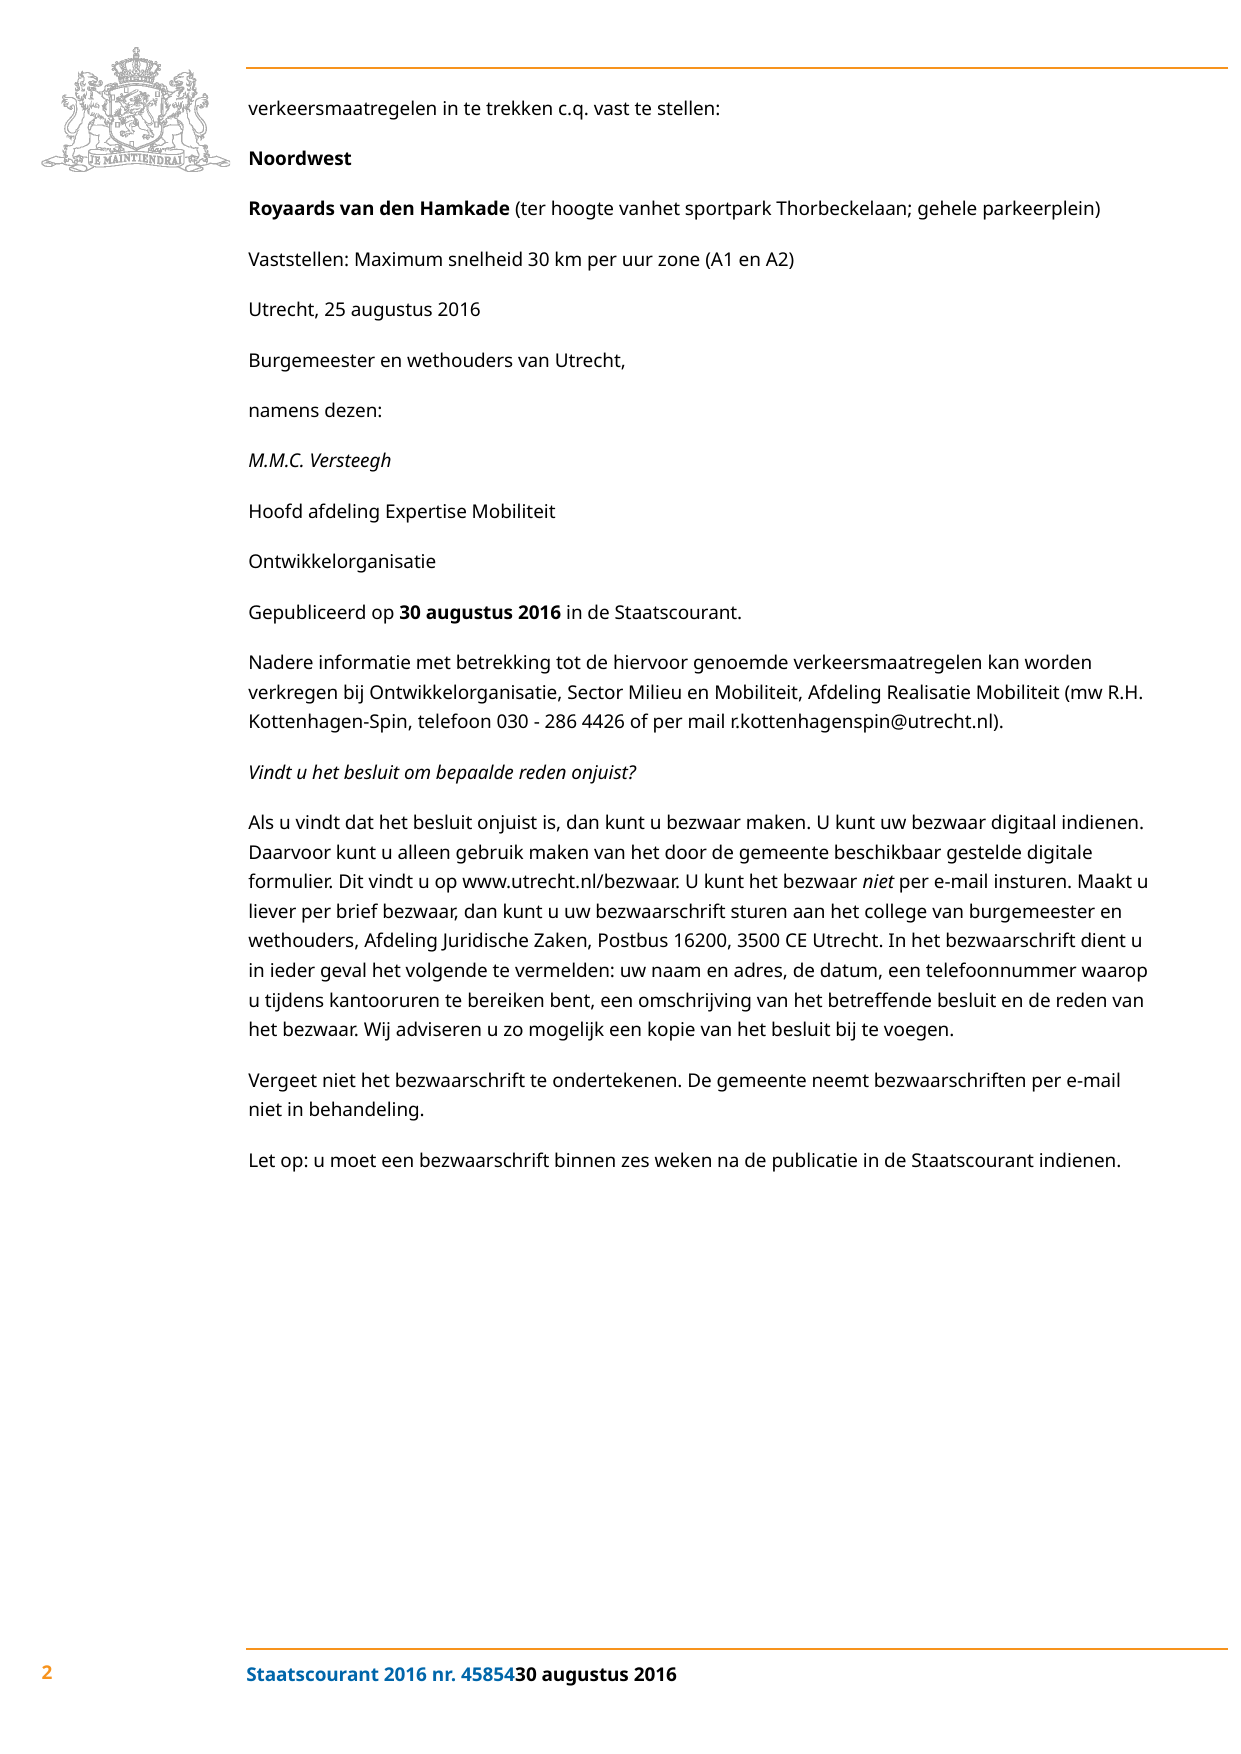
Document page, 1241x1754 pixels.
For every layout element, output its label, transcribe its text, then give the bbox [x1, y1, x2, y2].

text Noordwest [248, 145, 1152, 171]
text namens dezen: [248, 397, 1152, 423]
text Gepubliceerd op 30 augustus 2016 in de Staatscourant. [248, 599, 1152, 625]
text Vergeet niet het bezwaarschrift te ondertekenen. De gemeente neemt bezwaarschriften per e-mail niet in behandeling. [248, 1067, 1152, 1122]
text Hoofd afdeling Expertise Mobiliteit [248, 498, 1152, 524]
text Royaards van den Hamkade (ter hoogte vanhet sportpark Thorbeckelaan; gehele parkeerplein) [248, 196, 1152, 221]
text M.M.C. Versteegh [248, 448, 1152, 473]
picture [41, 47, 231, 172]
text Utrecht, 25 augustus 2016 [248, 296, 1152, 322]
text Vaststellen: Maximum snelheid 30 km per uur zone (A1 en A2) [248, 246, 1152, 272]
text Als u vindt dat het besluit onjuist is, dan kunt u bezwaar maken. U kunt uw bezwaar digitaal indienen. Daarvoor kunt u alleen gebruik maken van het door de gemeente beschikbaar gestelde digitale formulier. Dit vindt u op www.utrecht.nl/bezwaar. U kunt het bezwaar niet per e-mail insturen. Maakt u liever per brief bezwaar, dan kunt u uw bezwaarschrift sturen aan het college van burgemeester en wethouders, Afdeling Juridische Zaken, Postbus 16200, 3500 CE Utrecht. In het bezwaarschrift dient u in ieder geval het volgende te vermelden: uw naam en adres, de datum, een telefoonnummer waarop u tijdens kantooruren te bereiken bent, een omschrijving van het betreffende besluit en de reden van het bezwaar. Wij adviseren u zo mogelijk een kopie van het besluit bij te voegen. [248, 809, 1152, 1042]
text Vindt u het besluit om bepaalde reden onjuist? [248, 759, 1152, 785]
text Ontwikkelorganisatie [248, 548, 1152, 574]
text Burgemeester en wethouders van Utrecht, [248, 347, 1152, 373]
text Nadere informatie met betrekking tot de hiervoor genoemde verkeersmaatregelen kan worden verkregen bij Ontwikkelorganisatie, Sector Milieu en Mobiliteit, Afdeling Realisatie Mobiliteit (mw R.H. Kottenhagen-Spin, telefoon 030 - 286 4426 of per mail r.kottenhagenspin@utrecht.nl). [248, 649, 1152, 734]
text Let op: u moet een bezwaarschrift binnen zes weken na de publicatie in de Staatscourant indienen. [248, 1147, 1152, 1173]
text verkeersmaatregelen in te trekken c.q. vast te stellen: [248, 95, 1152, 121]
